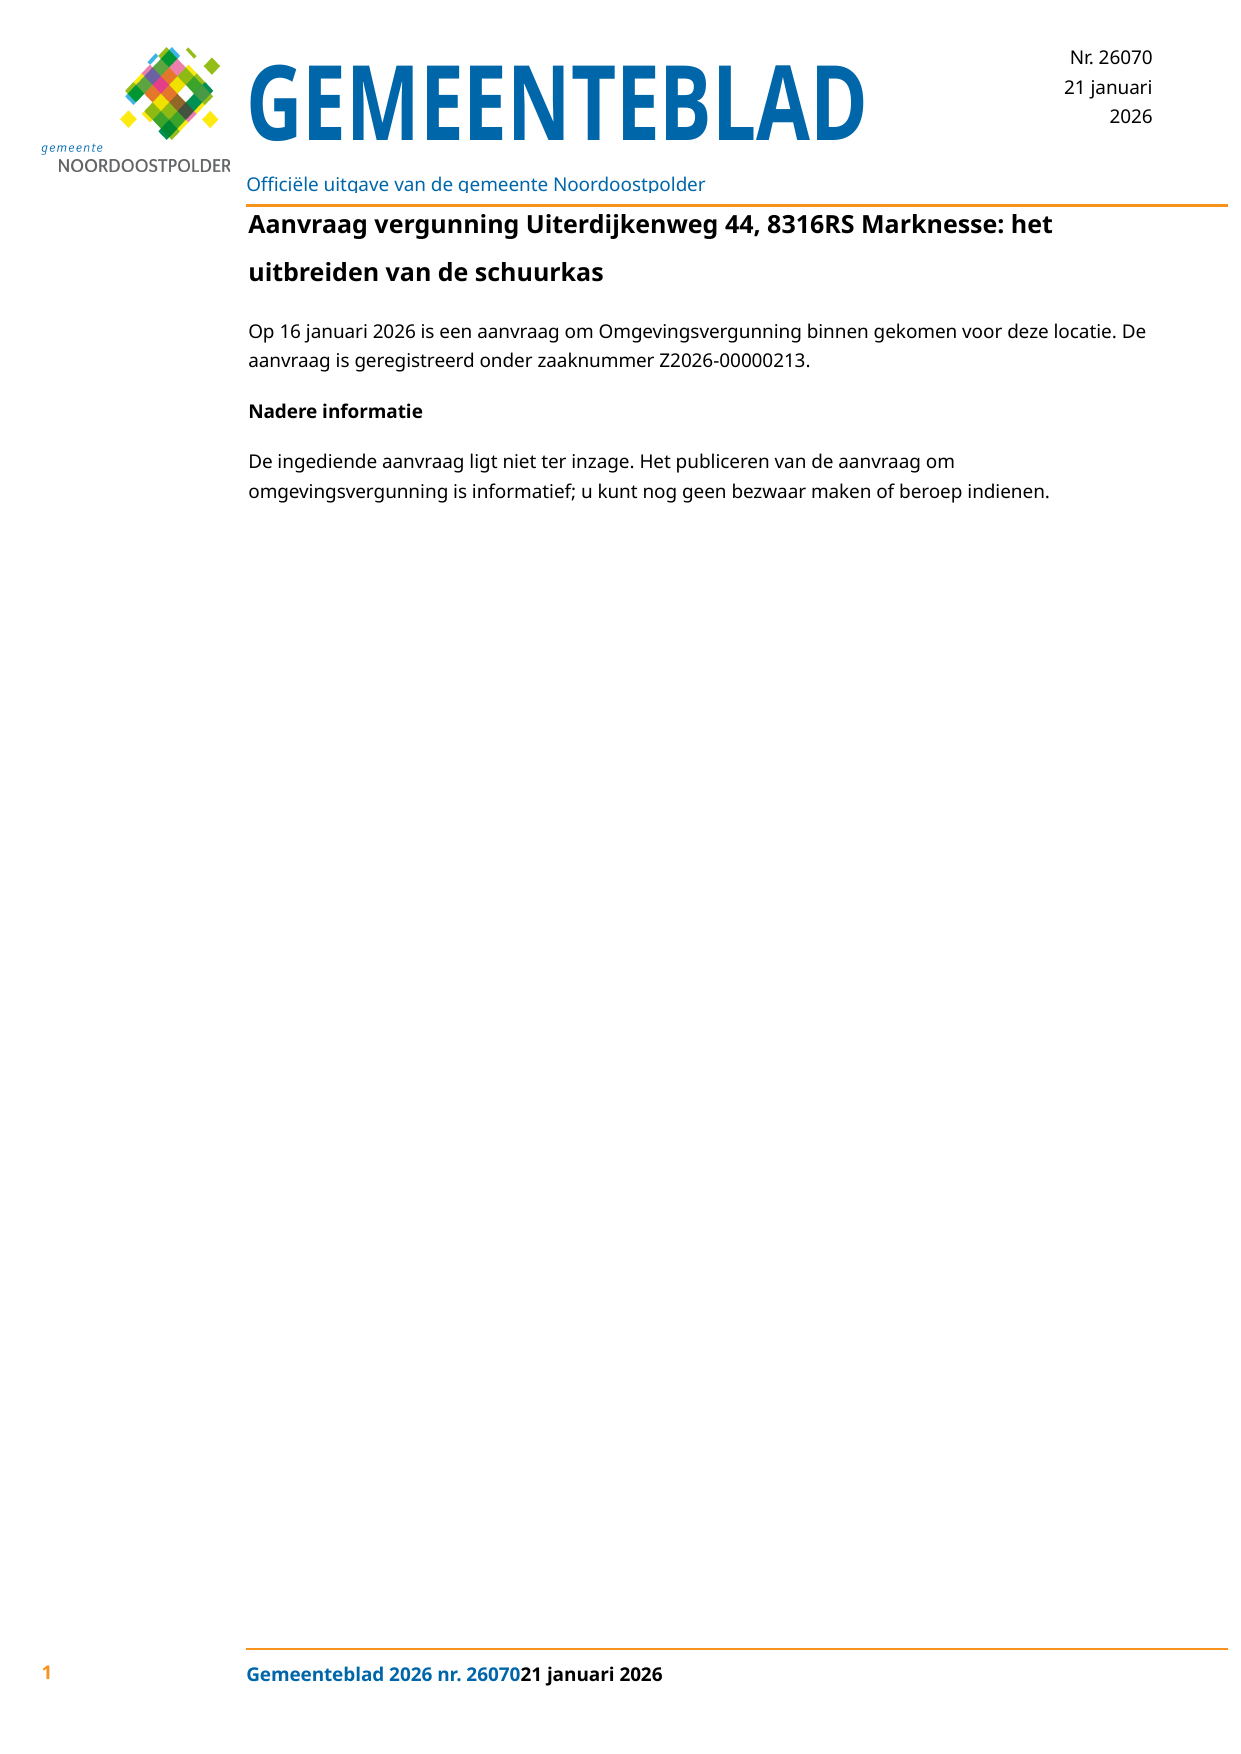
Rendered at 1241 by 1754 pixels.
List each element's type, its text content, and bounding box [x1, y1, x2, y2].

picture [41, 47, 231, 172]
text De ingediende aanvraag ligt niet ter inzage. Het publiceren van de aanvraag om omgevingsvergunning is informatief; u kunt nog geen bezwaar maken of beroep indienen. [248, 448, 1152, 504]
text Op 16 januari 2026 is een aanvraag om Omgevingsvergunning binnen gekomen voor deze locatie. De aanvraag is geregistreerd onder zaaknummer Z2026-00000213. [248, 318, 1152, 373]
text Aanvraag vergunning Uiterdijkenweg 44, 8316RS Marknesse: het uitbreiden van de schuurkas [248, 207, 1152, 288]
text Nadere informatie [248, 398, 1152, 424]
